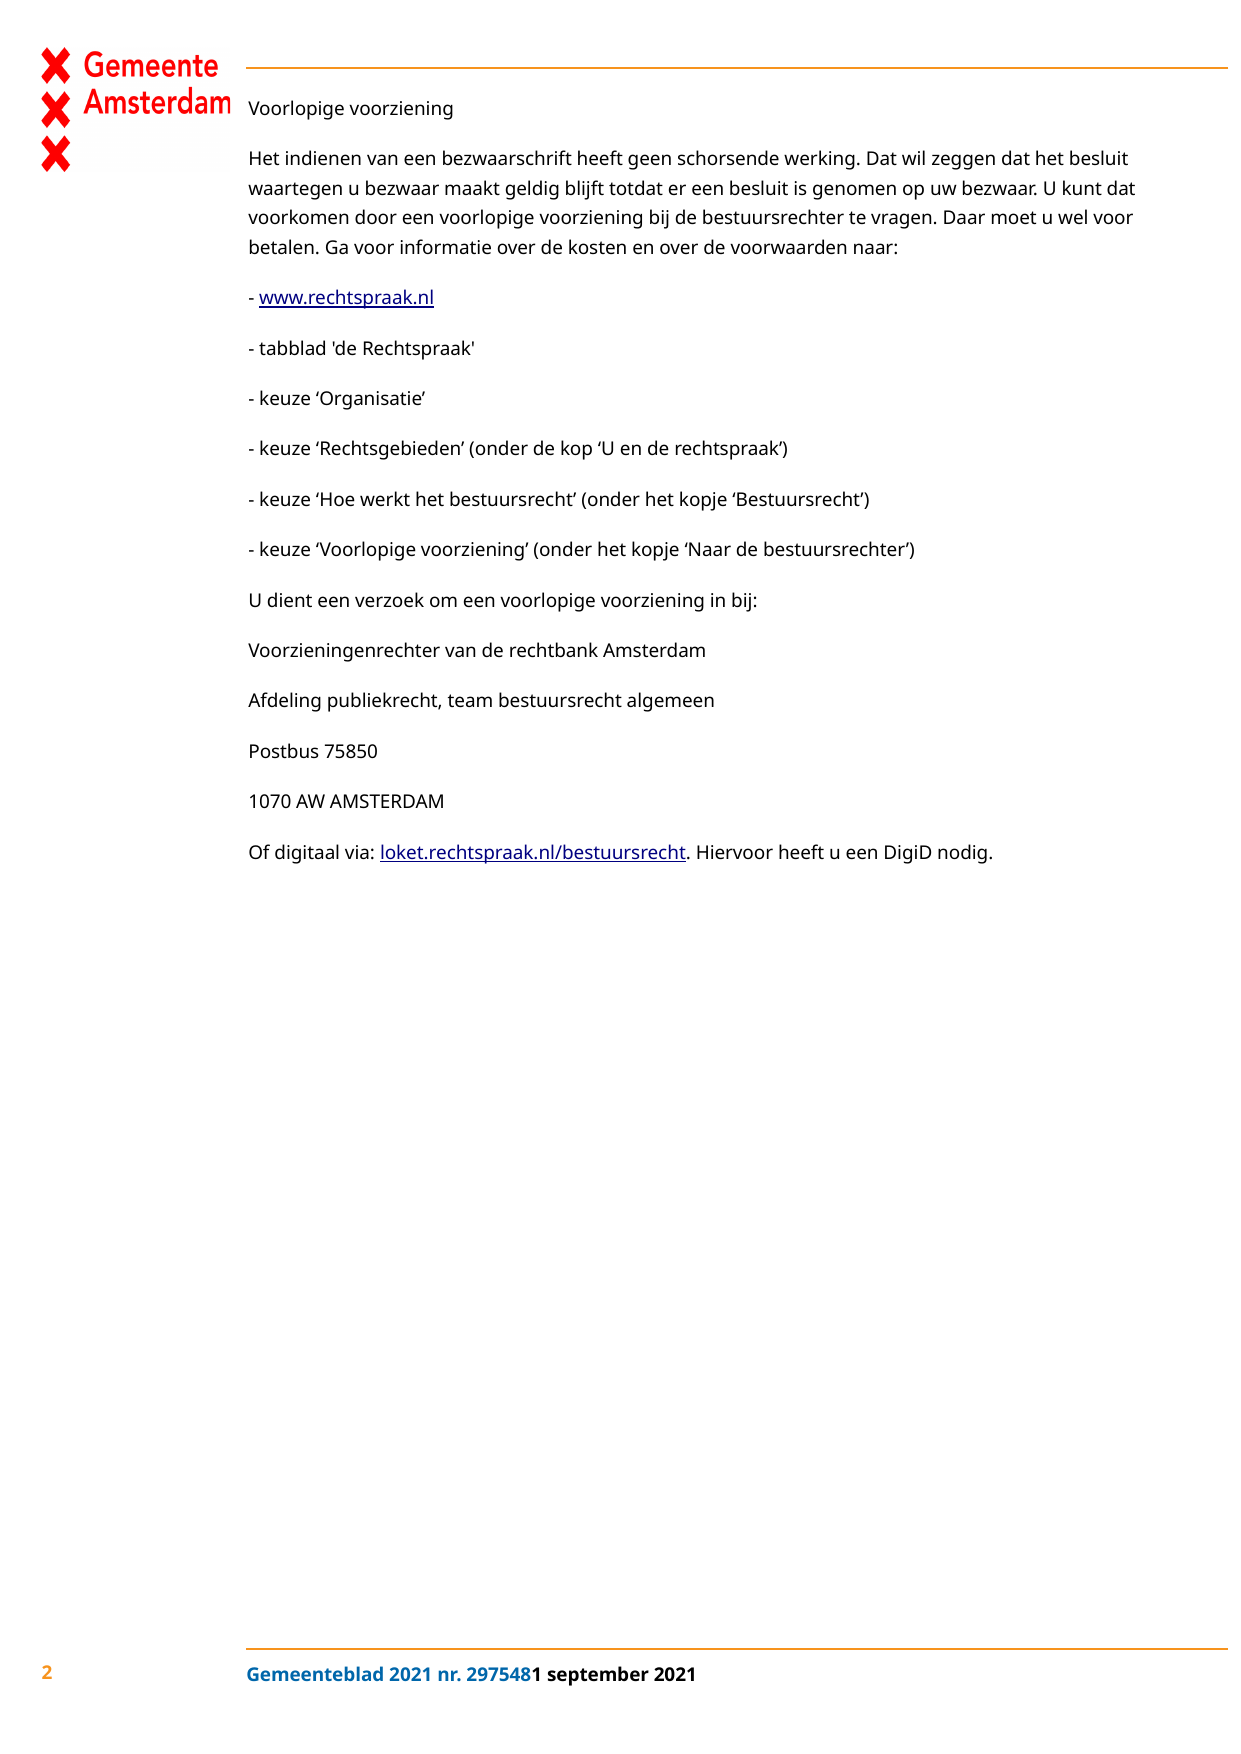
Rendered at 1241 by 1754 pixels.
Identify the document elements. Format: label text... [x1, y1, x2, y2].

text Voorlopige voorziening [248, 95, 1152, 121]
text Voorzieningenrechter van de rechtbank Amsterdam [248, 637, 1152, 663]
text - tabblad 'de Rechtspraak' [248, 335, 1152, 361]
text - keuze ‘Rechtsgebieden’ (onder de kop ‘U en de rechtspraak’) [248, 436, 1152, 461]
text U dient een verzoek om een voorlopige voorziening in bij: [248, 587, 1152, 613]
text - keuze ‘Voorlopige voorziening’ (onder het kopje ‘Naar de bestuursrechter’) [248, 536, 1152, 562]
text - keuze ‘Hoe werkt het bestuursrecht’ (onder het kopje ‘Bestuursrecht’) [248, 486, 1152, 512]
picture [41, 47, 231, 172]
text Postbus 75850 [248, 738, 1152, 764]
text 1070 AW AMSTERDAM [248, 788, 1152, 814]
text - www.rechtspraak.nl [248, 284, 1152, 310]
text Het indienen van een bezwaarschrift heeft geen schorsende werking. Dat wil zeggen dat het besluit waartegen u bezwaar maakt geldig blijft totdat er een besluit is genomen op uw bezwaar. U kunt dat voorkomen door een voorlopige voorziening bij de bestuursrechter te vragen. Daar moet u wel voor betalen. Ga voor informatie over de kosten en over de voorwaarden naar: [248, 145, 1152, 260]
text Afdeling publiekrecht, team bestuursrecht algemeen [248, 688, 1152, 713]
text - keuze ‘Organisatie’ [248, 385, 1152, 411]
text Of digitaal via: loket.rechtspraak.nl/bestuursrecht. Hiervoor heeft u een DigiD nodig. [248, 839, 1152, 865]
